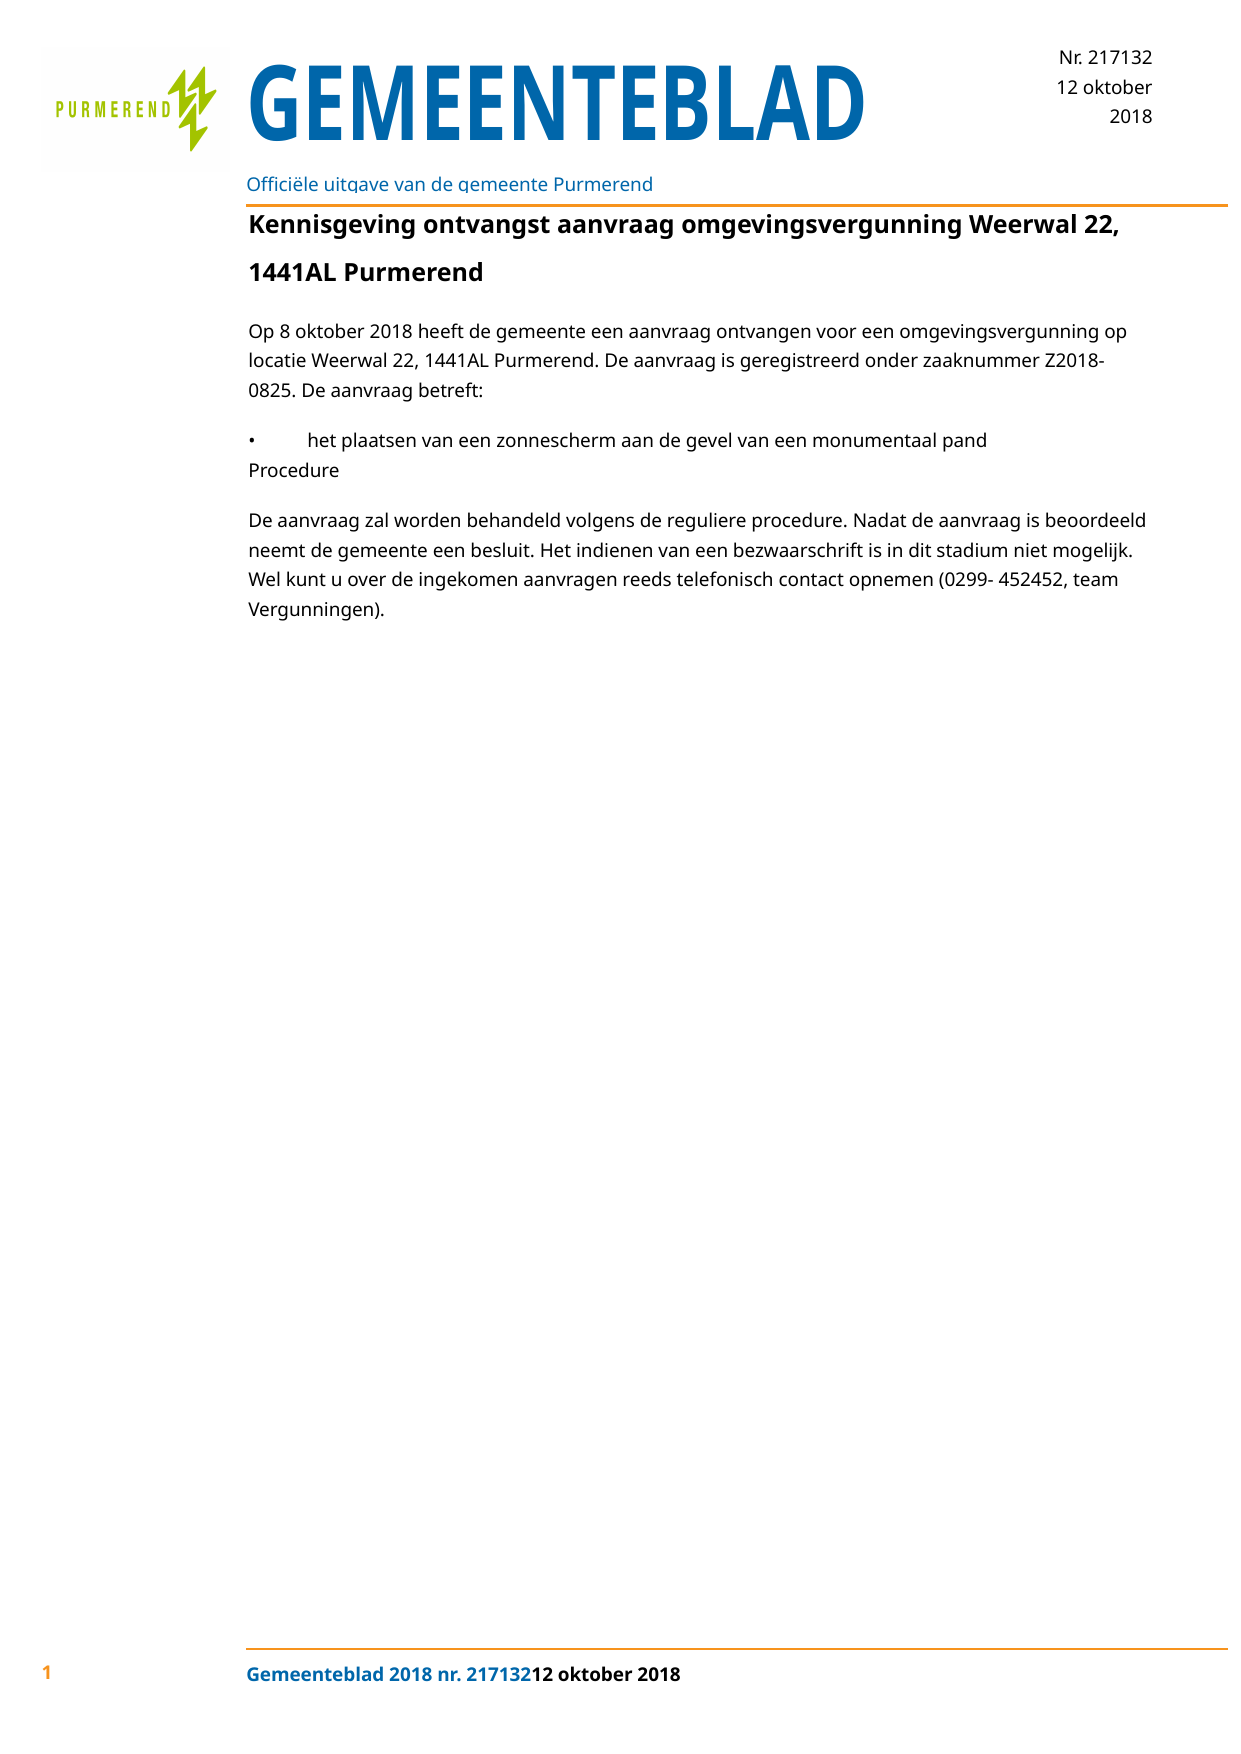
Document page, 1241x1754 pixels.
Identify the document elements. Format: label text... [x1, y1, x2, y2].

text Op 8 oktober 2018 heeft de gemeente een aanvraag ontvangen voor een omgevingsvergunning op locatie Weerwal 22, 1441AL Purmerend. De aanvraag is geregistreerd onder zaaknummer Z2018-0825. De aanvraag betreft: [248, 318, 1152, 403]
text Kennisgeving ontvangst aanvraag omgevingsvergunning Weerwal 22, 1441AL Purmerend [248, 207, 1152, 288]
text Procedure [248, 457, 1152, 483]
list het plaatsen van een zonnescherm aan de gevel van een monumentaal pand [248, 427, 1152, 453]
picture [41, 47, 231, 172]
text De aanvraag zal worden behandeld volgens de reguliere procedure. Nadat de aanvraag is beoordeeld neemt de gemeente een besluit. Het indienen van een bezwaarschrift is in dit stadium niet mogelijk. Wel kunt u over de ingekomen aanvragen reeds telefonisch contact opnemen (0299- 452452, team Vergunningen). [248, 507, 1152, 622]
